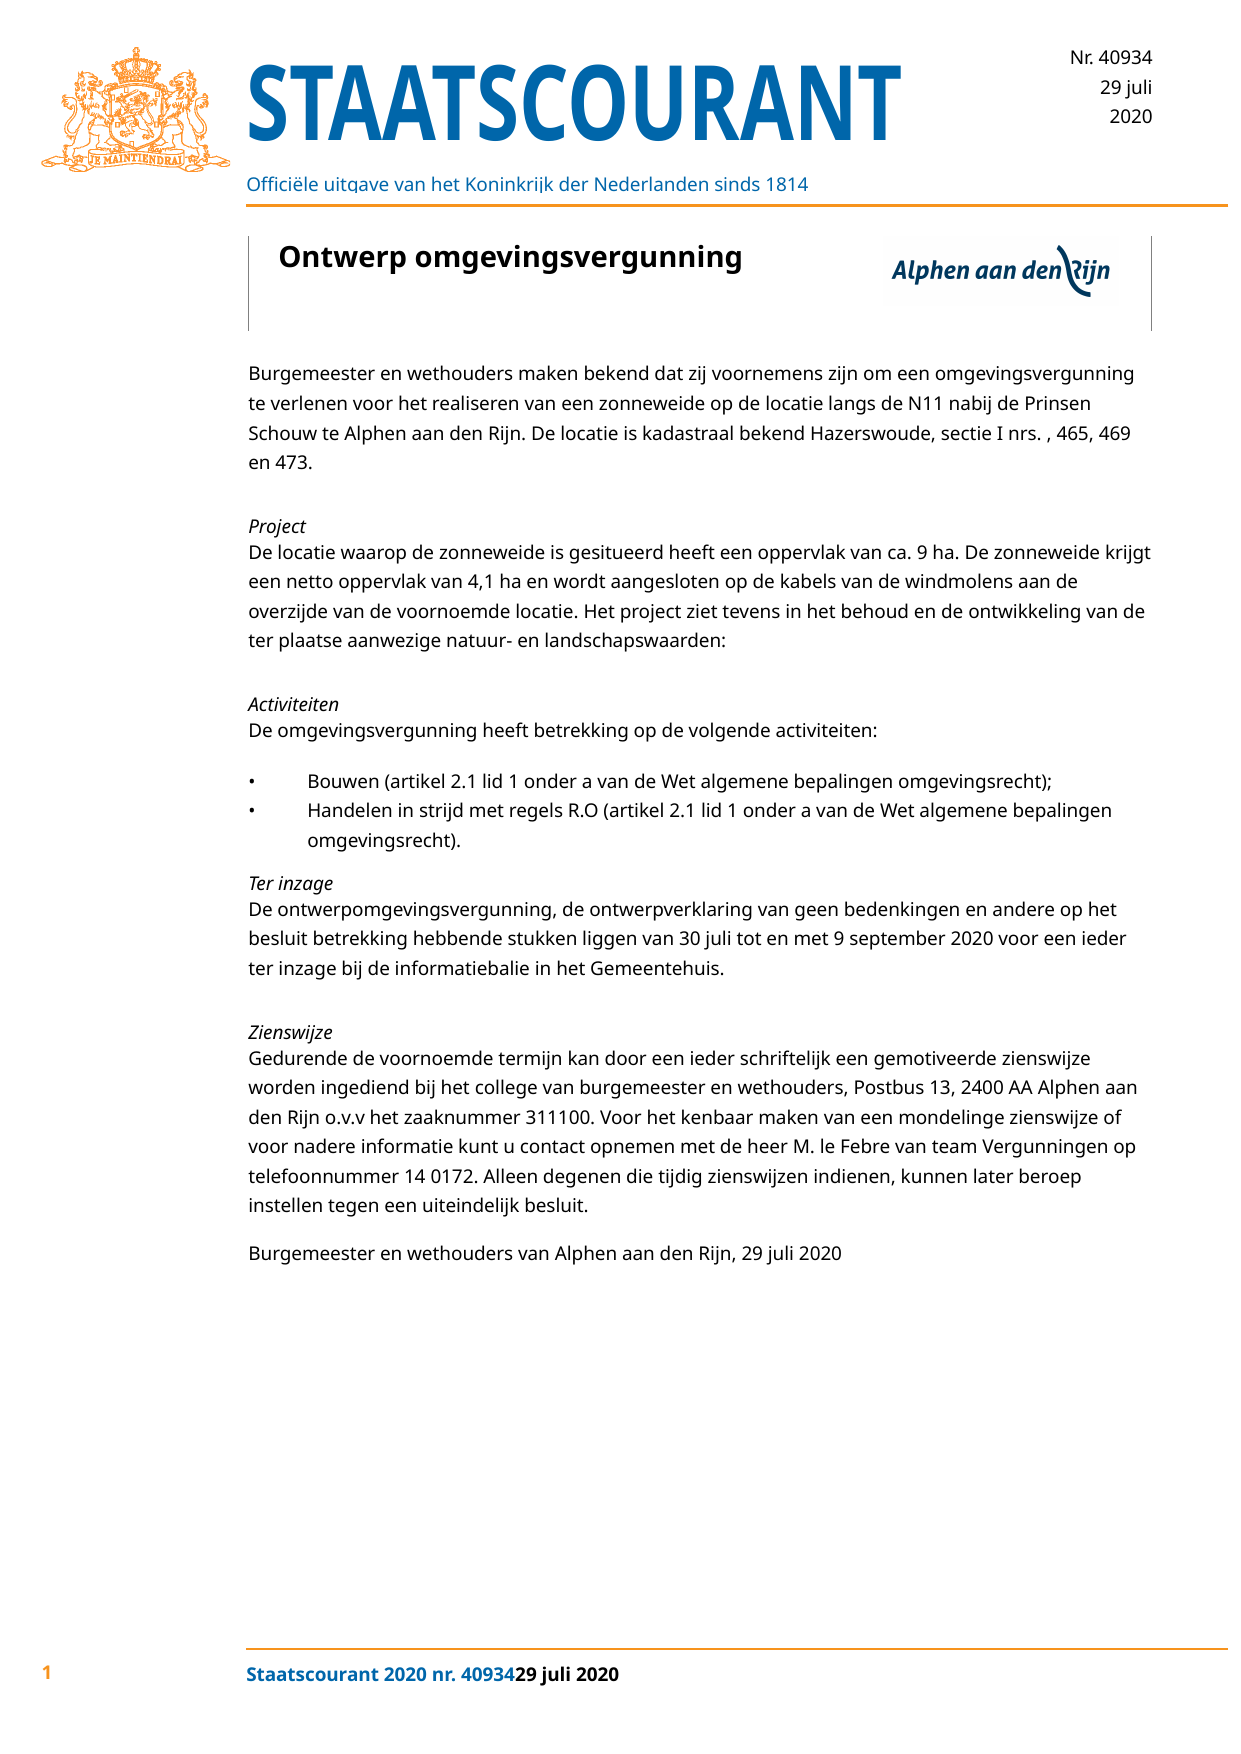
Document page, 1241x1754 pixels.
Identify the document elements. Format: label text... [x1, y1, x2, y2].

picture [41, 47, 231, 172]
text Burgemeester en wethouders maken bekend dat zij voornemens zijn om een omgevingsvergunning te verlenen voor het realiseren van een zonneweide op de locatie langs de N11 nabij de Prinsen Schouw te Alphen aan den Rijn. De locatie is kadastraal bekend Hazerswoude, sectie I nrs. , 465, 469 en 473. [248, 361, 1152, 475]
picture [882, 236, 1119, 306]
text Project [248, 513, 1152, 539]
text Burgemeester en wethouders van Alphen aan den Rijn, 29 juli 2020 [248, 1240, 1152, 1266]
text Ter inzage [248, 870, 1152, 896]
list Handelen in strijd met regels R.O (artikel 2.1 lid 1 onder a van de Wet algemene bepalingen omgevingsrecht). [248, 797, 1152, 853]
text Activiteiten [248, 692, 1152, 717]
list Bouwen (artikel 2.1 lid 1 onder a van de Wet algemene bepalingen omgevingsrecht); [248, 768, 1152, 793]
text De ontwerpomgevingsvergunning, de ontwerpverklaring van geen bedenkingen en andere op het besluit betrekking hebbende stukken liggen van 30 juli tot en met 9 september 2020 voor een ieder ter inzage bij de informatiebalie in het Gemeentehuis. [248, 896, 1152, 981]
text Gedurende de voornoemde termijn kan door een ieder schriftelijk een gemotiveerde zienswijze worden ingediend bij het college van burgemeester en wethouders, Postbus 13, 2400 AA Alphen aan den Rijn o.v.v het zaaknummer 311100. Voor het kenbaar maken van een mondelinge zienswijze of voor nadere informatie kunt u contact opnemen met de heer M. le Febre van team Vergunningen op telefoonnummer 14 0172. Alleen degenen die tijdig zienswijzen indienen, kunnen later beroep instellen tegen een uiteindelijk besluit. [248, 1045, 1152, 1218]
text De omgevingsvergunning heeft betrekking op de volgende activiteiten: [248, 717, 1152, 743]
table_header Ontwerp omgevingsvergunning [249, 236, 850, 331]
table_header [850, 236, 1151, 331]
text De locatie waarop de zonneweide is gesitueerd heeft een oppervlak van ca. 9 ha. De zonneweide krijgt een netto oppervlak van 4,1 ha en wordt aangesloten op de kabels van de windmolens aan de overzijde van de voornoemde locatie. Het project ziet tevens in het behoud en de ontwikkeling van de ter plaatse aanwezige natuur- en landschapswaarden: [248, 539, 1152, 653]
text Zienswijze [248, 1019, 1152, 1045]
